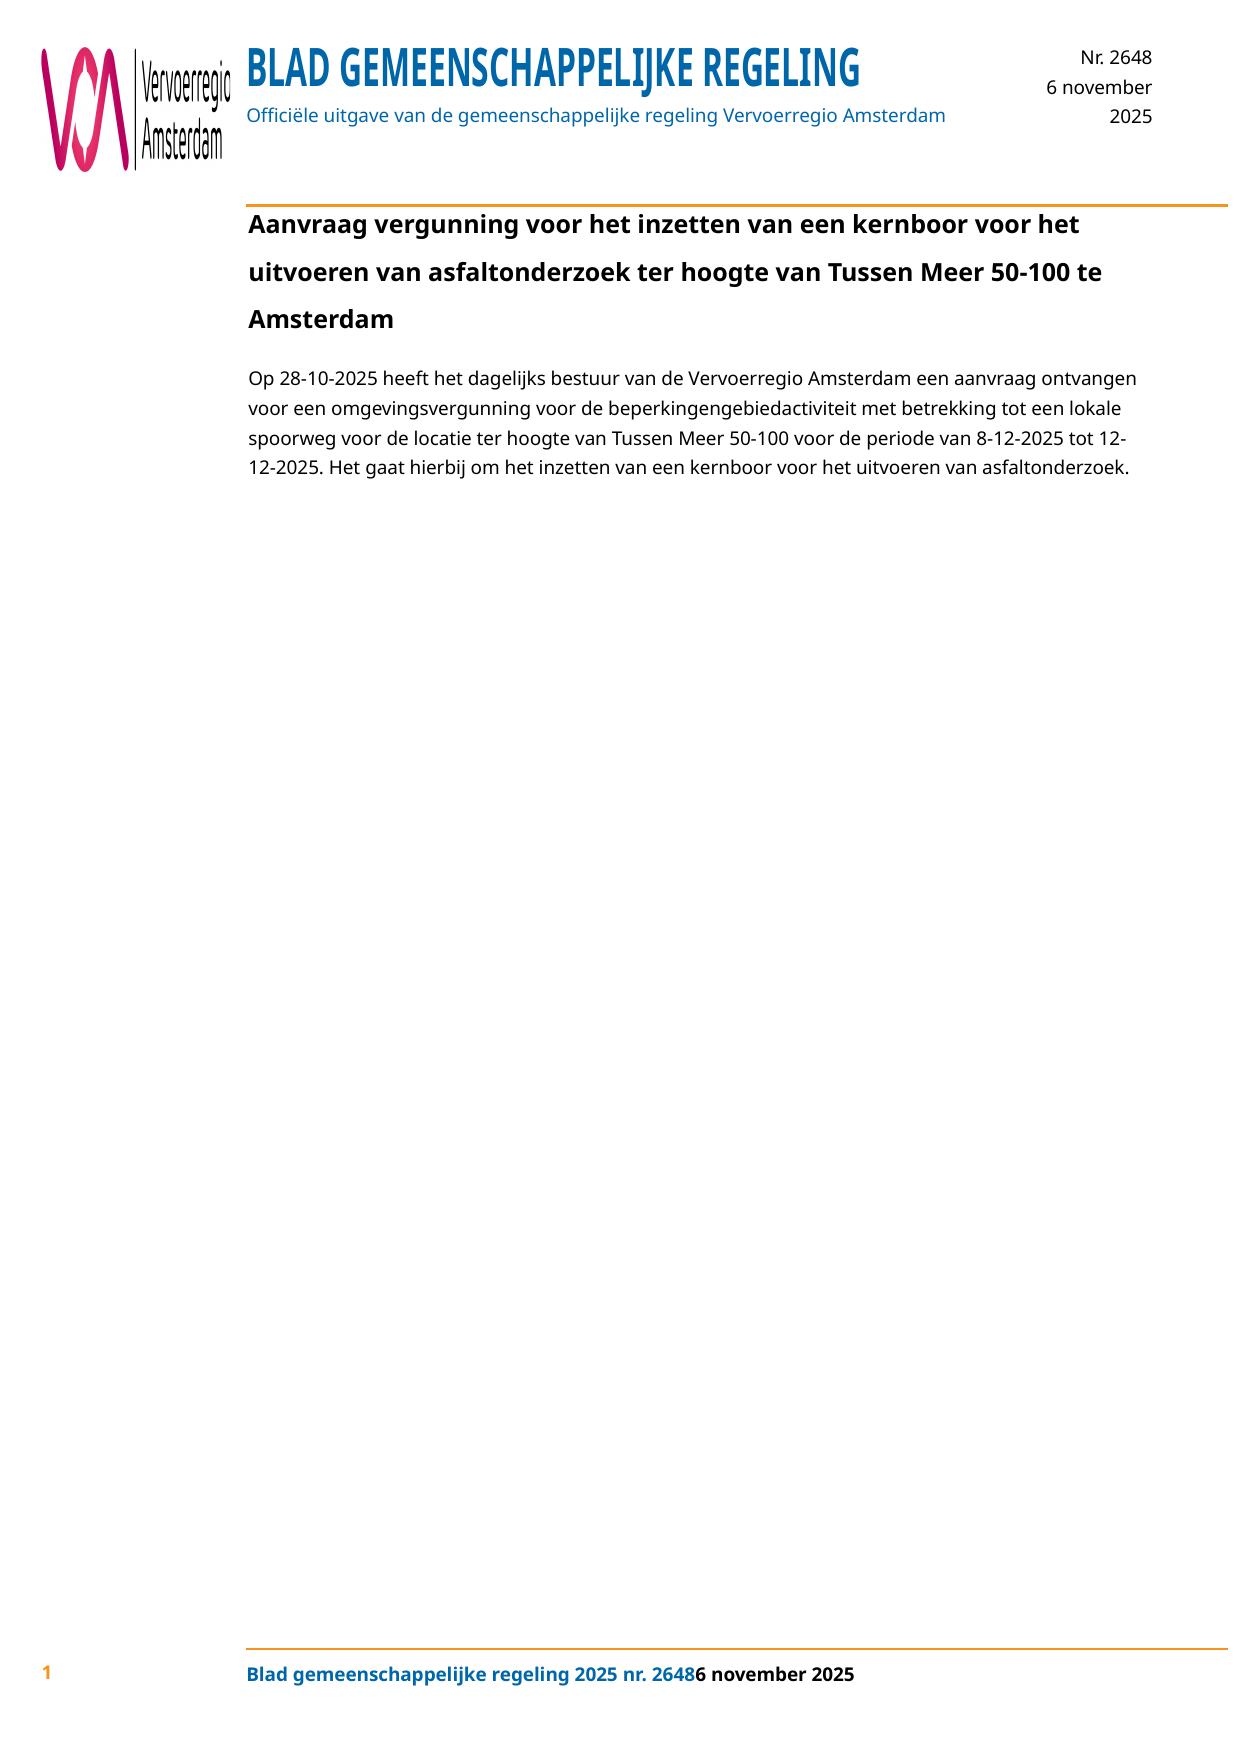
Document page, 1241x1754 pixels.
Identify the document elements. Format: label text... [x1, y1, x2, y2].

picture [41, 47, 231, 172]
text Aanvraag vergunning voor het inzetten van een kernboor voor het uitvoeren van asfaltonderzoek ter hoogte van Tussen Meer 50-100 te Amsterdam [248, 207, 1152, 336]
text Op 28-10-2025 heeft het dagelijks bestuur van de Vervoerregio Amsterdam een aanvraag ontvangen voor een omgevingsvergunning voor de beperkingengebiedactiviteit met betrekking tot een lokale spoorweg voor de locatie ter hoogte van Tussen Meer 50-100 voor de periode van 8-12-2025 tot 12-12-2025. Het gaat hierbij om het inzetten van een kernboor voor het uitvoeren van asfaltonderzoek. [248, 366, 1152, 480]
